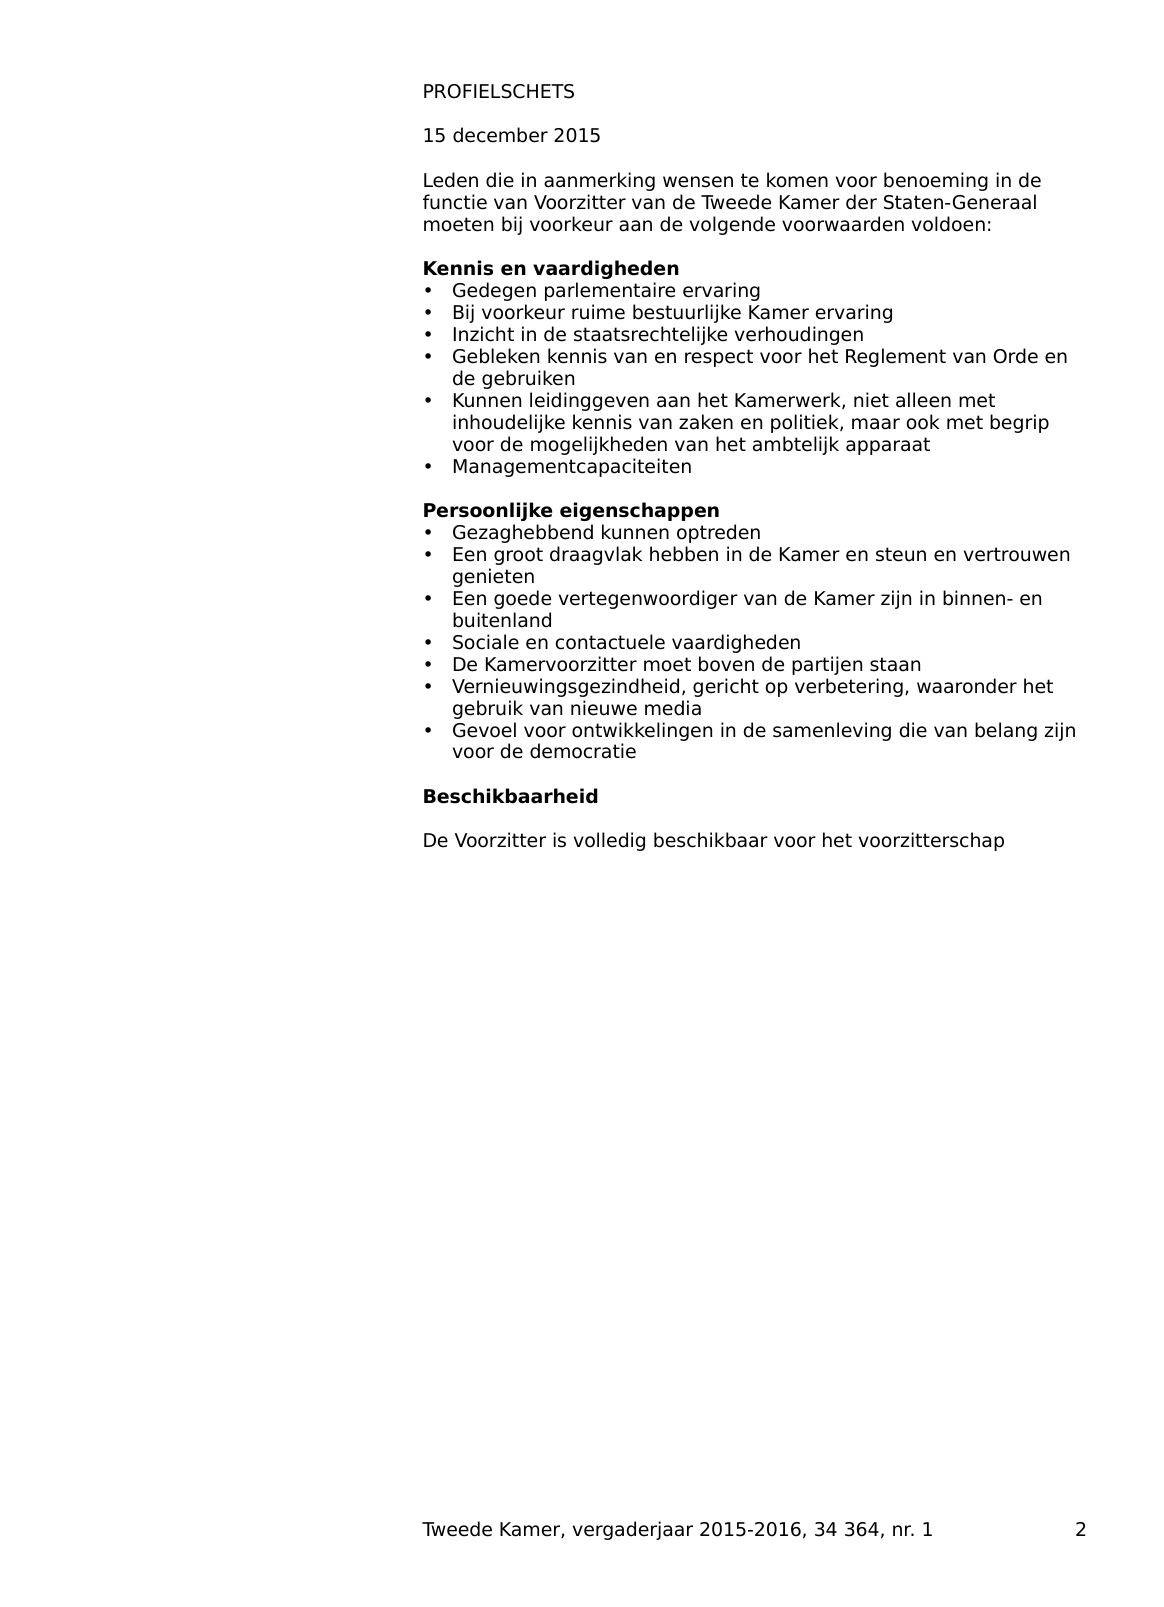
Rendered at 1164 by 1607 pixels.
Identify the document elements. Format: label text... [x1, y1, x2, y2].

text De Voorzitter is volledig beschikbaar voor het voorzitterschap [422, 830, 1087, 852]
text • Een goede vertegenwoordiger van de Kamer zijn in binnen- en buitenland [422, 588, 1087, 632]
text • Managementcapaciteiten [422, 456, 1087, 477]
text • De Kamervoorzitter moet boven de partijen staan [422, 653, 1087, 676]
text • Gedegen parlementaire ervaring [422, 280, 1087, 302]
text Leden die in aanmerking wensen te komen voor benoeming in de functie van Voorzitter van de Tweede Kamer der Staten-Generaal moeten bij voorkeur aan de volgende voorwaarden voldoen: [422, 169, 1087, 236]
subtitle Persoonlijke eigenschappen [422, 500, 1087, 522]
subtitle Kennis en vaardigheden [422, 258, 1087, 280]
text 15 december 2015 [422, 125, 1087, 147]
text • Bij voorkeur ruime bestuurlijke Kamer ervaring [422, 302, 1087, 324]
text • Kunnen leidinggeven aan het Kamerwerk, niet alleen met inhoudelijke kennis van zaken en politiek, maar ook met begrip voor de mogelijkheden van het ambtelijk apparaat [422, 389, 1087, 456]
text • Vernieuwingsgezindheid, gericht op verbetering, waaronder het gebruik van nieuwe media [422, 676, 1087, 719]
subtitle Beschikbaarheid [422, 786, 1087, 808]
text • Inzicht in de staatsrechtelijke verhoudingen [422, 324, 1087, 346]
text • Gevoel voor ontwikkelingen in de samenleving die van belang zijn voor de democratie [422, 719, 1087, 763]
text • Sociale en contactuele vaardigheden [422, 632, 1087, 653]
text • Een groot draagvlak hebben in de Kamer en steun en vertrouwen genieten [422, 544, 1087, 588]
subtitle PROFIELSCHETS [422, 81, 1087, 103]
text • Gezaghebbend kunnen optreden [422, 522, 1087, 544]
text • Gebleken kennis van en respect voor het Reglement van Orde en de gebruiken [422, 346, 1087, 389]
